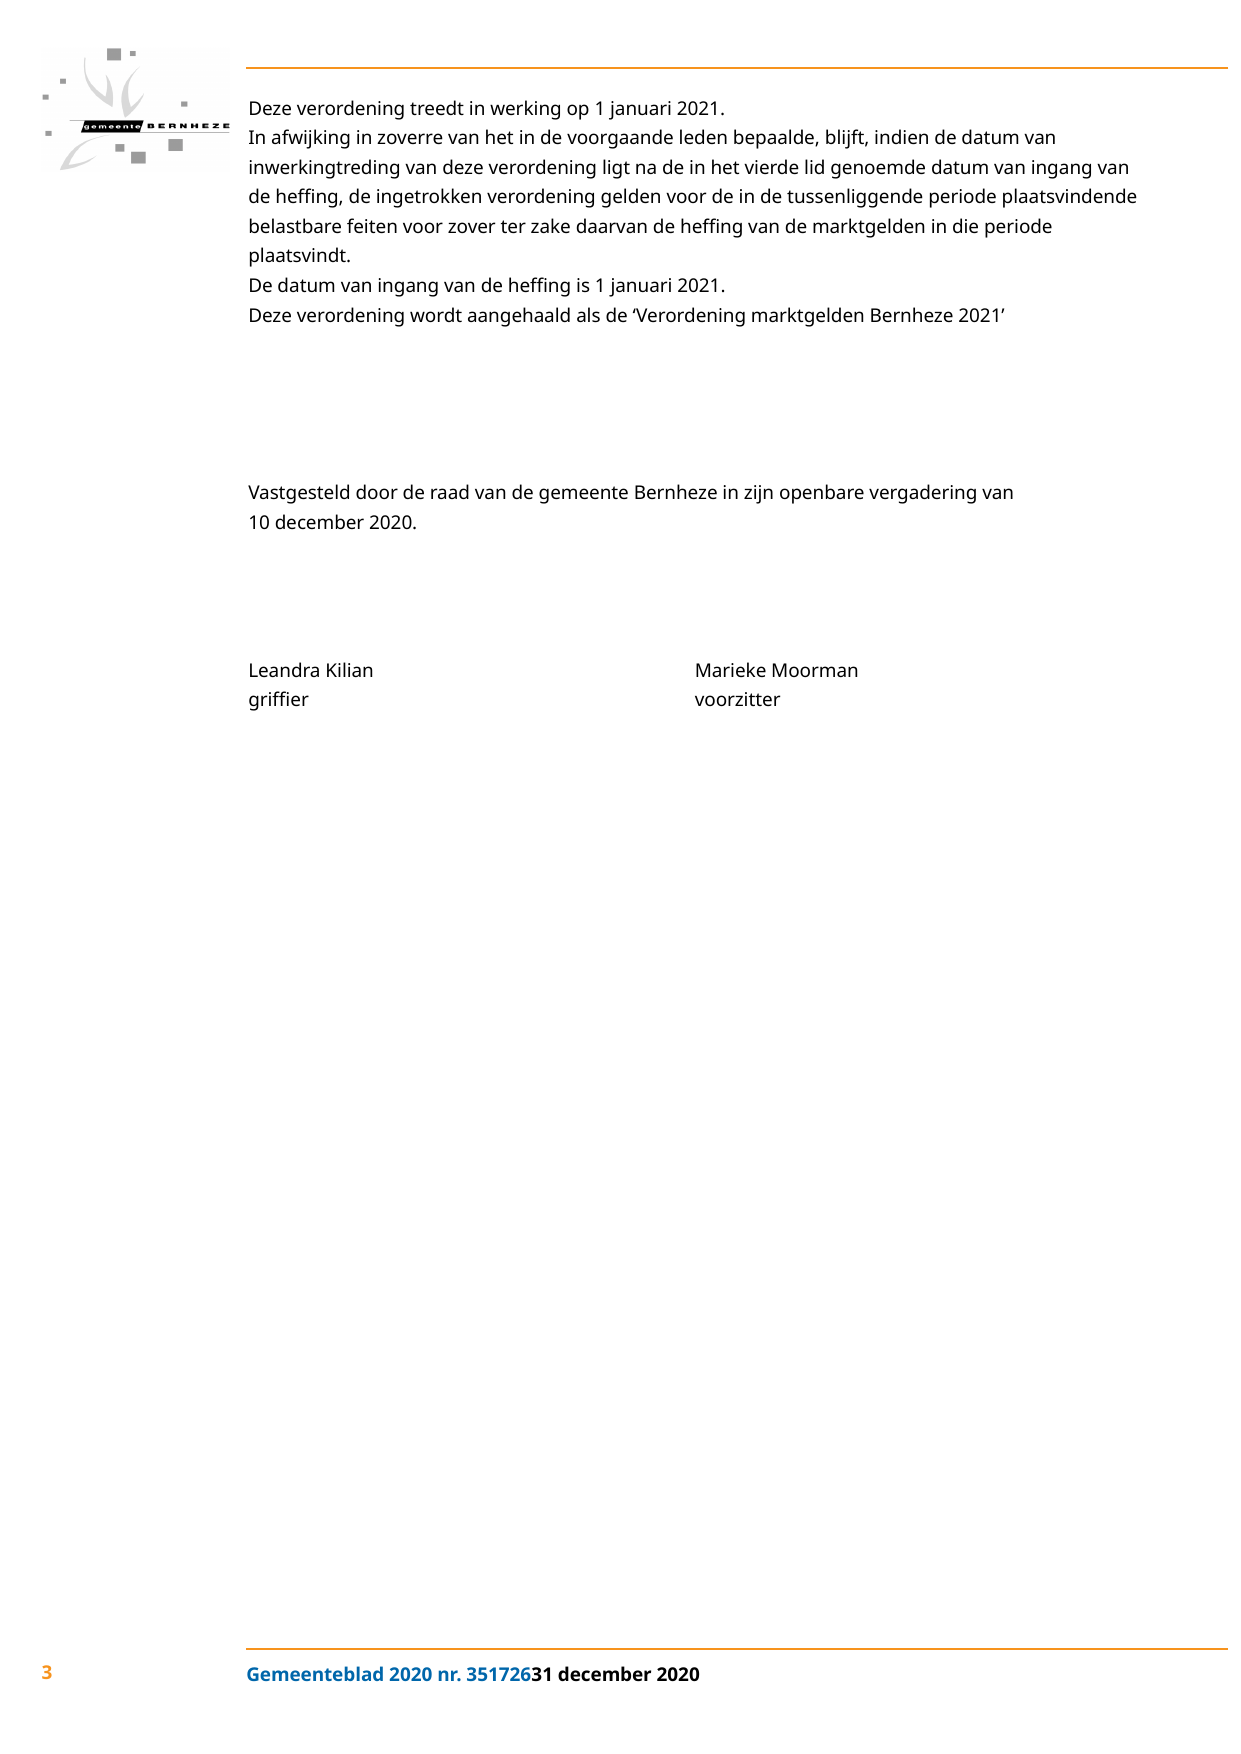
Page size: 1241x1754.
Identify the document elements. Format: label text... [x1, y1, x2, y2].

text Deze verordening wordt aangehaald als de ‘Verordening marktgelden Bernheze 2021’ [248, 302, 1152, 328]
picture [41, 47, 231, 172]
text Vastgesteld door de raad van de gemeente Bernheze in zijn openbare vergadering van [248, 479, 1152, 505]
table_header Leandra Kilian griffier [248, 657, 694, 712]
text 10 december 2020. [248, 509, 1152, 535]
text Deze verordening treedt in werking op 1 januari 2021. [248, 95, 1152, 121]
table_header Marieke Moorman voorzitter [695, 657, 1152, 712]
text In afwijking in zoverre van het in de voorgaande leden bepaalde, blijft, indien de datum van inwerkingtreding van deze verordening ligt na de in het vierde lid genoemde datum van ingang van de heffing, de ingetrokken verordening gelden voor de in de tussenliggende periode plaatsvindende belastbare feiten voor zover ter zake daarvan de heffing van de marktgelden in die periode plaatsvindt. [248, 124, 1152, 268]
text De datum van ingang van de heffing is 1 januari 2021. [248, 272, 1152, 298]
